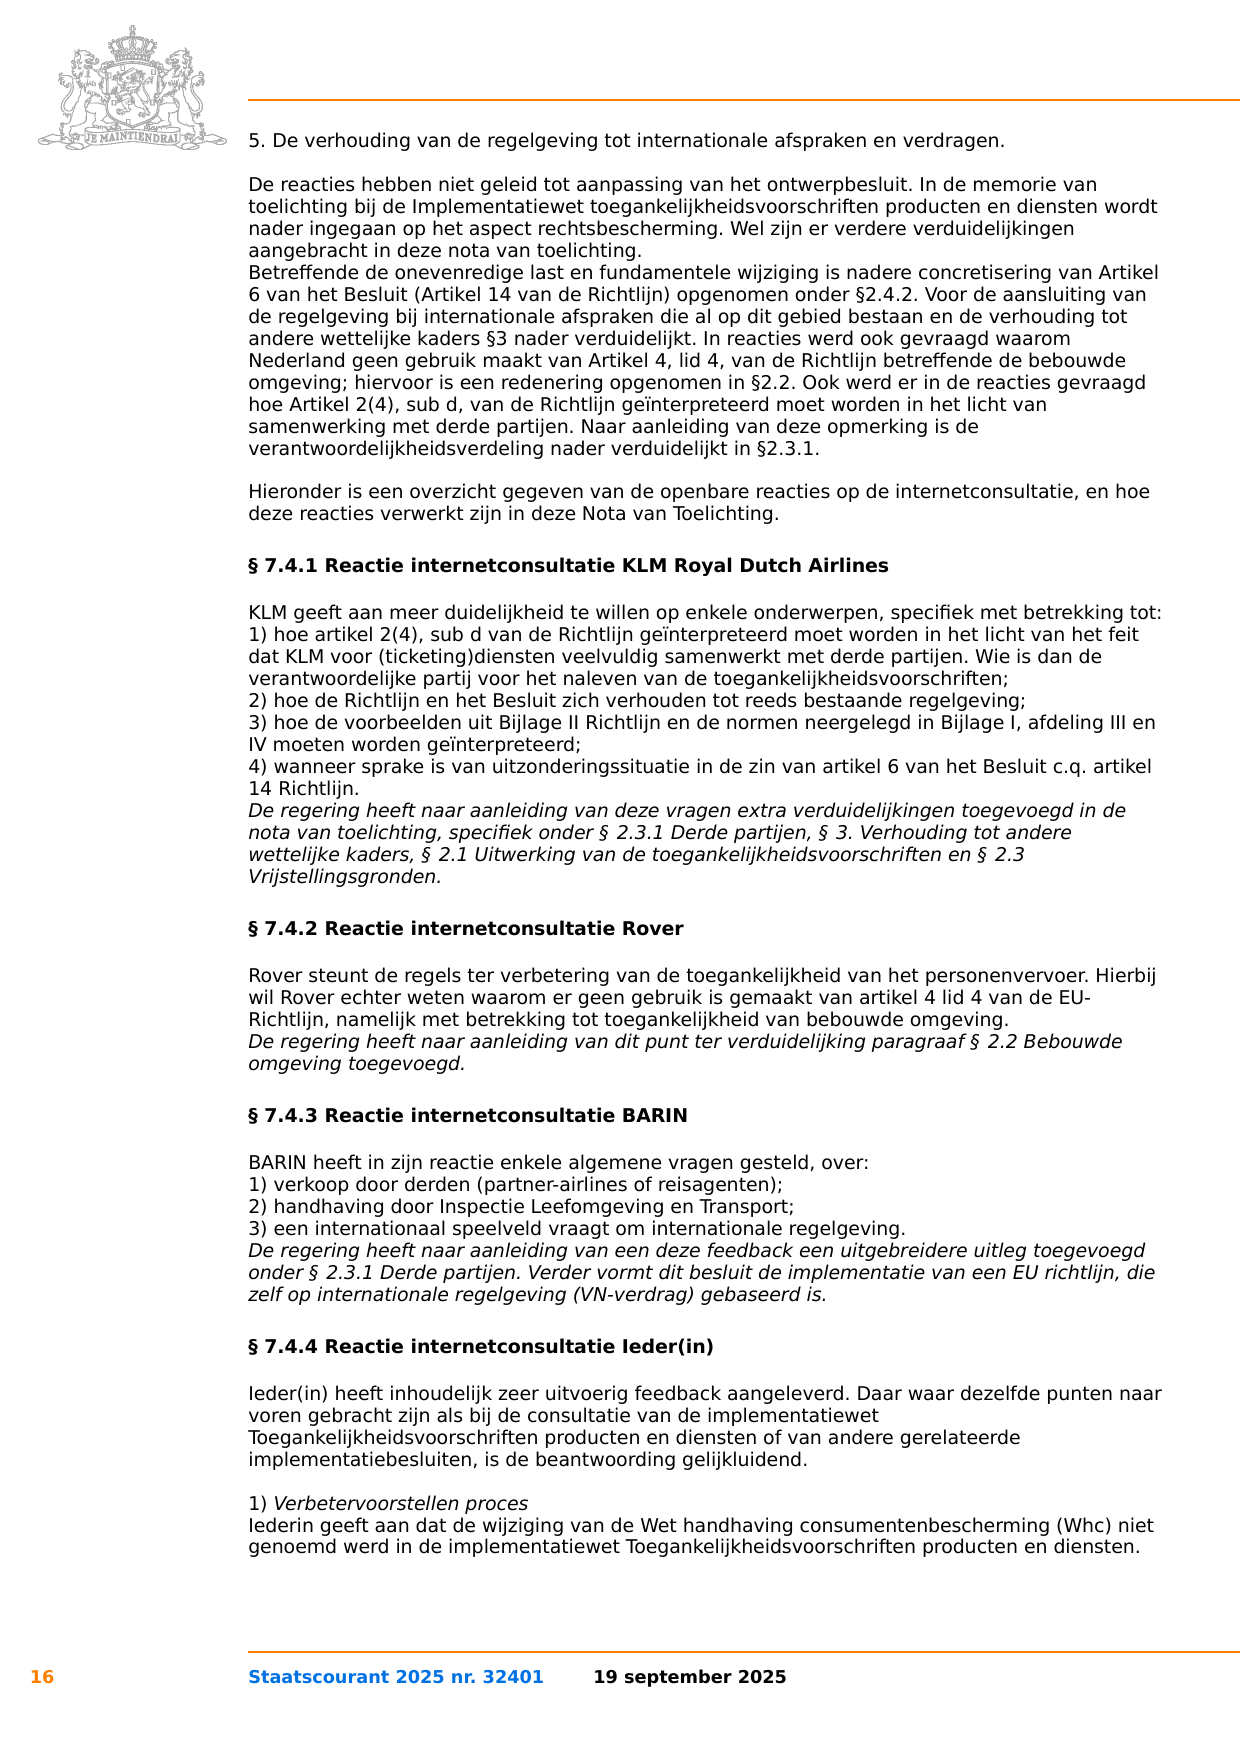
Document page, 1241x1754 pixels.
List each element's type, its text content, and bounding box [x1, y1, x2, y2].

text 3) een internationaal speelveld vraagt om internationale regelgeving. [248, 1218, 1163, 1240]
text De regering heeft naar aanleiding van een deze feedback een uitgebreidere uitleg toegevoegd onder § 2.3.1 Derde partijen. Verder vormt dit besluit de implementatie van een EU richtlijn, die zelf op internationale regelgeving (VN-verdrag) gebaseerd is. [248, 1240, 1163, 1306]
subtitle § 7.4.3 Reactie internetconsultatie BARIN [248, 1105, 1163, 1127]
text Betreffende de onevenredige last en fundamentele wijziging is nadere concretisering van Artikel 6 van het Besluit (Artikel 14 van de Richtlijn) opgenomen onder §2.4.2. Voor de aansluiting van de regelgeving bij internationale afspraken die al op dit gebied bestaan en de verhouding tot andere wettelijke kaders §3 nader verduidelijkt. In reacties werd ook gevraagd waarom Nederland geen gebruik maakt van Artikel 4, lid 4, van de Richtlijn betreffende de bebouwde omgeving; hiervoor is een redenering opgenomen in §2.2. Ook werd er in de reacties gevraagd hoe Artikel 2(4), sub d, van de Richtlijn geïnterpreteerd moet worden in het licht van samenwerking met derde partijen. Naar aanleiding van deze opmerking is de verantwoordelijkheidsverdeling nader verduidelijkt in §2.3.1. [248, 262, 1163, 459]
subtitle § 7.4.2 Reactie internetconsultatie Rover [248, 918, 1163, 940]
text Iederin geeft aan dat de wijziging van de Wet handhaving consumentenbescherming (Whc) niet genoemd werd in de implementatiewet Toegankelijkheidsvoorschriften producten en diensten. [248, 1514, 1163, 1558]
text 3) hoe de voorbeelden uit Bijlage II Richtlijn en de normen neergelegd in Bijlage I, afdeling III en IV moeten worden geïnterpreteerd; [248, 712, 1163, 756]
text De regering heeft naar aanleiding van dit punt ter verduidelijking paragraaf § 2.2 Bebouwde omgeving toegevoegd. [248, 1031, 1163, 1075]
text 2) hoe de Richtlijn en het Besluit zich verhouden tot reeds bestaande regelgeving; [248, 690, 1163, 712]
text Hieronder is een overzicht gegeven van de openbare reacties op de internetconsultatie, en hoe deze reacties verwerkt zijn in deze Nota van Toelichting. [248, 481, 1163, 525]
picture [38, 25, 227, 150]
text KLM geeft aan meer duidelijkheid te willen op enkele onderwerpen, specifiek met betrekking tot: [248, 602, 1163, 624]
subtitle § 7.4.1 Reactie internetconsultatie KLM Royal Dutch Airlines [248, 555, 1163, 577]
text De regering heeft naar aanleiding van deze vragen extra verduidelijkingen toegevoegd in de nota van toelichting, specifiek onder § 2.3.1 Derde partijen, § 3. Verhouding tot andere wettelijke kaders, § 2.1 Uitwerking van de toegankelijkheidsvoorschriften en § 2.3 Vrijstellingsgronden. [248, 800, 1163, 888]
text De reacties hebben niet geleid tot aanpassing van het ontwerpbesluit. In de memorie van toelichting bij de Implementatiewet toegankelijkheidsvoorschriften producten en diensten wordt nader ingegaan op het aspect rechtsbescherming. Wel zijn er verdere verduidelijkingen aangebracht in deze nota van toelichting. [248, 174, 1163, 262]
text BARIN heeft in zijn reactie enkele algemene vragen gesteld, over: [248, 1152, 1163, 1174]
text 4) wanneer sprake is van uitzonderingssituatie in de zin van artikel 6 van het Besluit c.q. artikel 14 Richtlijn. [248, 756, 1163, 800]
text 1) verkoop door derden (partner-airlines of reisagenten); [248, 1174, 1163, 1196]
subtitle § 7.4.4 Reactie internetconsultatie Ieder(in) [248, 1336, 1163, 1358]
text Ieder(in) heeft inhoudelijk zeer uitvoerig feedback aangeleverd. Daar waar dezelfde punten naar voren gebracht zijn als bij de consultatie van de implementatiewet Toegankelijkheidsvoorschriften producten en diensten of van andere gerelateerde implementatiebesluiten, is de beantwoording gelijkluidend. [248, 1383, 1163, 1471]
text 5. De verhouding van de regelgeving tot internationale afspraken en verdragen. [248, 130, 1163, 152]
text 2) handhaving door Inspectie Leefomgeving en Transport; [248, 1196, 1163, 1218]
text Rover steunt de regels ter verbetering van de toegankelijkheid van het personenvervoer. Hierbij wil Rover echter weten waarom er geen gebruik is gemaakt van artikel 4 lid 4 van de EU-Richtlijn, namelijk met betrekking tot toegankelijkheid van bebouwde omgeving. [248, 965, 1163, 1031]
text 1) Verbetervoorstellen proces [248, 1492, 1163, 1514]
text 1) hoe artikel 2(4), sub d van de Richtlijn geïnterpreteerd moet worden in het licht van het feit dat KLM voor (ticketing)diensten veelvuldig samenwerkt met derde partijen. Wie is dan de verantwoordelijke partij voor het naleven van de toegankelijkheidsvoorschriften; [248, 624, 1163, 690]
